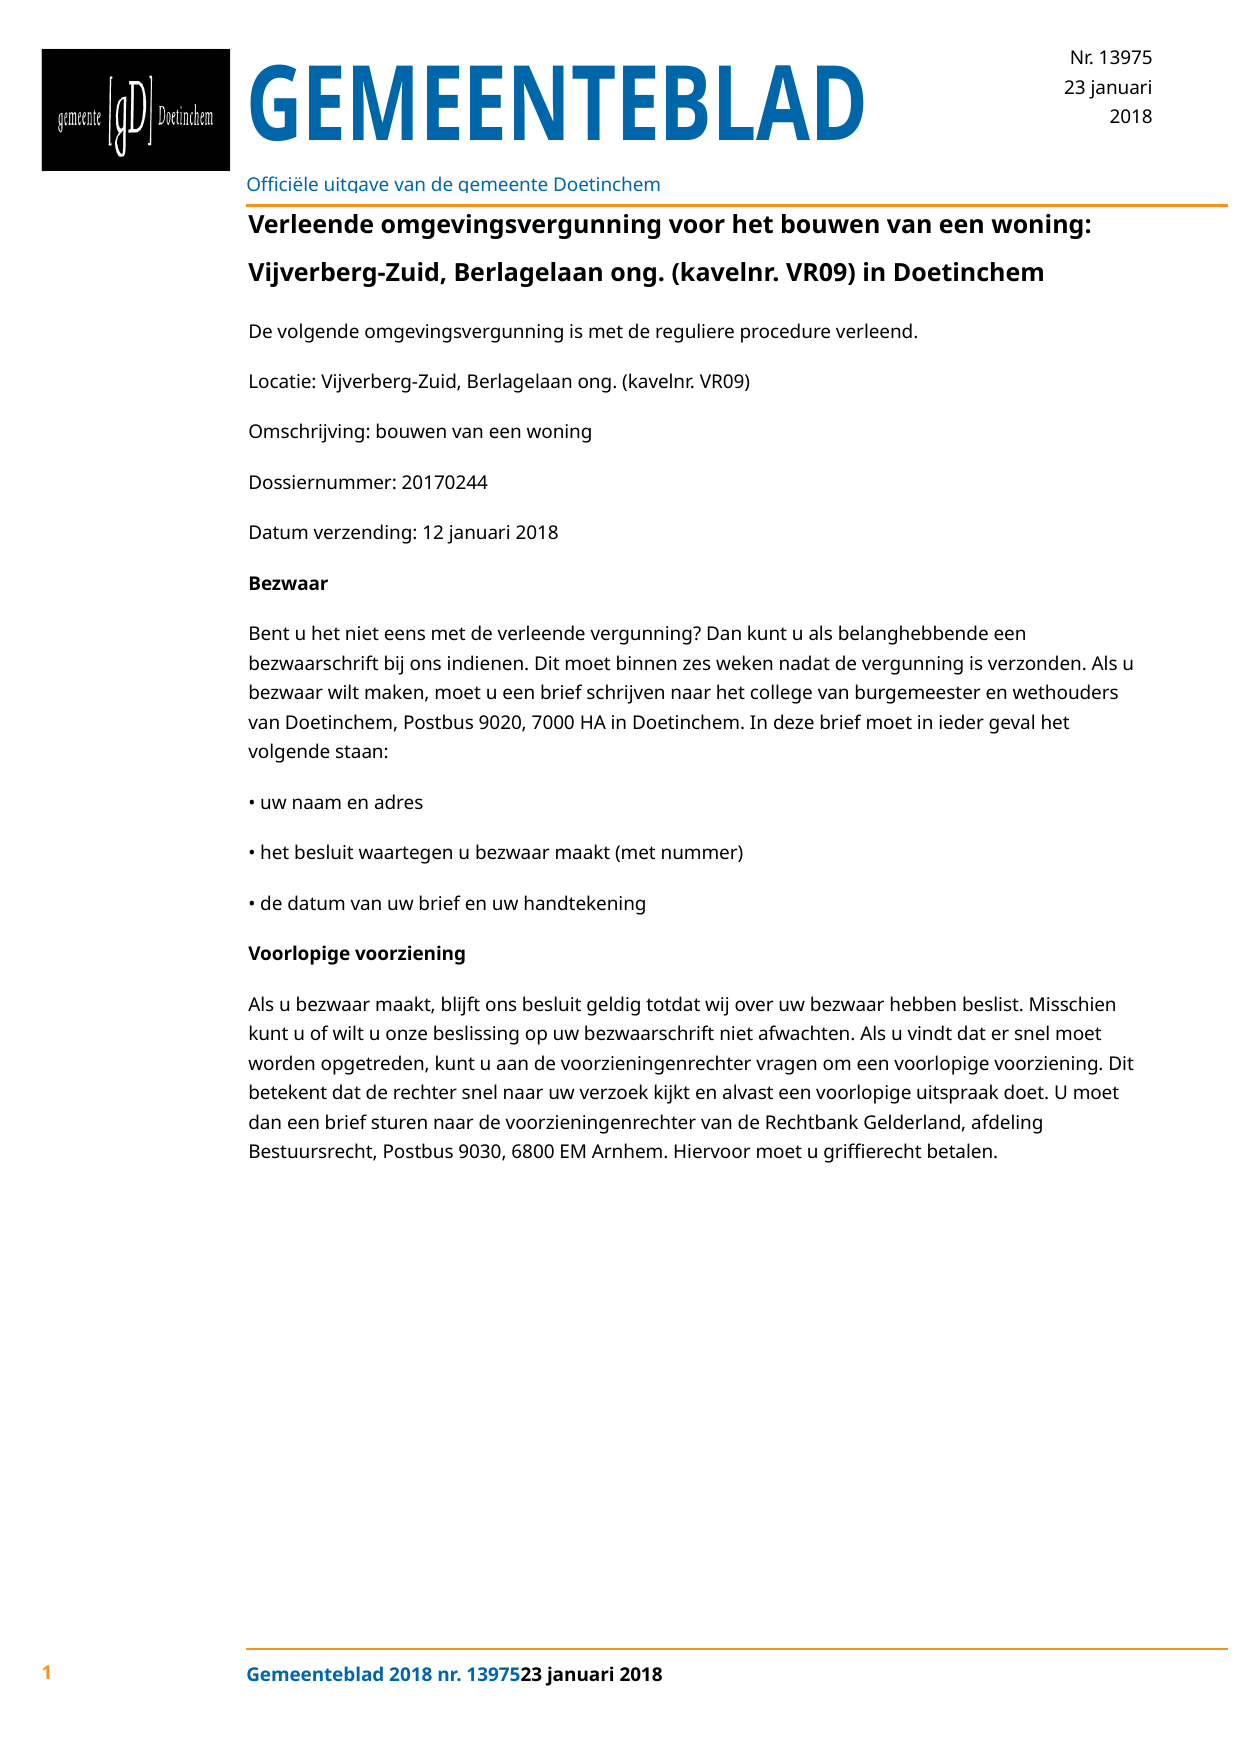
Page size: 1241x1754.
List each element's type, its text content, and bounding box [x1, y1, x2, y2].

text Omschrijving: bouwen van een woning [248, 419, 1152, 444]
picture [41, 47, 231, 172]
text De volgende omgevingsvergunning is met de reguliere procedure verleend. [248, 318, 1152, 344]
text Locatie: Vijverberg-Zuid, Berlagelaan ong. (kavelnr. VR09) [248, 368, 1152, 394]
text Dossiernummer: 20170244 [248, 469, 1152, 495]
text Voorlopige voorziening [248, 940, 1152, 966]
text Als u bezwaar maakt, blijft ons besluit geldig totdat wij over uw bezwaar hebben beslist. Misschien kunt u of wilt u onze beslissing op uw bezwaarschrift niet afwachten. Als u vindt dat er snel moet worden opgetreden, kunt u aan de voorzieningenrechter vragen om een voorlopige voorziening. Dit betekent dat de rechter snel naar uw verzoek kijkt en alvast een voorlopige uitspraak doet. U moet dan een brief sturen naar de voorzieningenrechter van de Rechtbank Gelderland, afdeling Bestuursrecht, Postbus 9030, 6800 EM Arnhem. Hiervoor moet u griffierecht betalen. [248, 991, 1152, 1164]
text • het besluit waartegen u bezwaar maakt (met nummer) [248, 839, 1152, 865]
text • uw naam en adres [248, 789, 1152, 815]
text Verleende omgevingsvergunning voor het bouwen van een woning: Vijverberg-Zuid, Berlagelaan ong. (kavelnr. VR09) in Doetinchem [248, 207, 1152, 288]
text Bent u het niet eens met de verleende vergunning? Dan kunt u als belanghebbende een bezwaarschrift bij ons indienen. Dit moet binnen zes weken nadat de vergunning is verzonden. Als u bezwaar wilt maken, moet u een brief schrijven naar het college van burgemeester en wethouders van Doetinchem, Postbus 9020, 7000 HA in Doetinchem. In deze brief moet in ieder geval het volgende staan: [248, 620, 1152, 764]
text Bezwaar [248, 570, 1152, 596]
text Datum verzending: 12 januari 2018 [248, 519, 1152, 545]
text • de datum van uw brief en uw handtekening [248, 890, 1152, 916]
